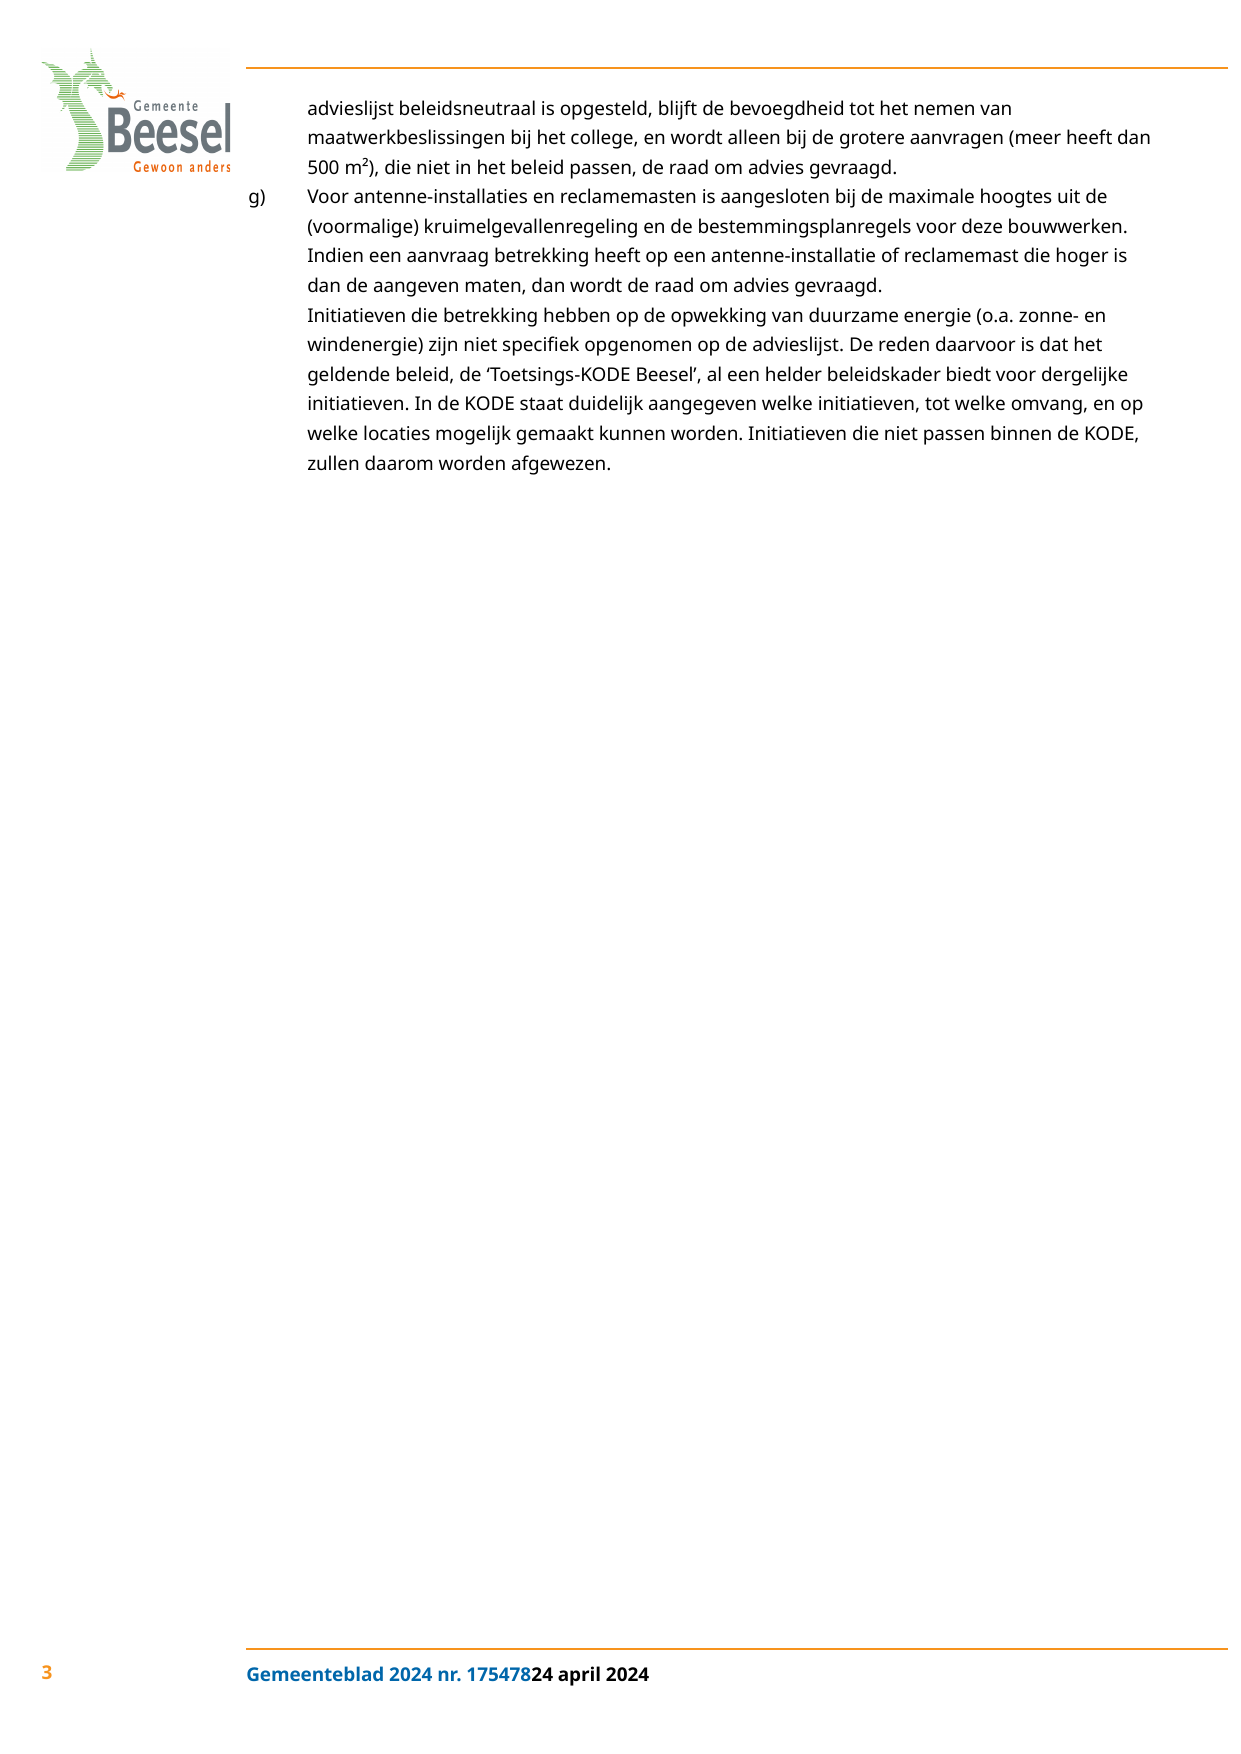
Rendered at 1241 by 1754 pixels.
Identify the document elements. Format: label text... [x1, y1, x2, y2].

list advieslijst beleidsneutraal is opgesteld, blijft de bevoegdheid tot het nemen van maatwerkbeslissingen bij het college, en wordt alleen bij de grotere aanvragen (meer heeft dan 500 m²), die niet in het beleid passen, de raad om advies gevraagd. [248, 95, 1152, 180]
list Voor antenne-installaties en reclamemasten is aangesloten bij de maximale hoogtes uit de (voormalige) kruimelgevallenregeling en de bestemmingsplanregels voor deze bouwwerken. Indien een aanvraag betrekking heeft op een antenne-installatie of reclamemast die hoger is dan de aangeven maten, dan wordt de raad om advies gevraagd. [248, 183, 1152, 298]
picture [41, 47, 231, 172]
list Initiatieven die betrekking hebben op de opwekking van duurzame energie (o.a. zonne- en windenergie) zijn niet specifiek opgenomen op de advieslijst. De reden daarvoor is dat het geldende beleid, de ‘Toetsings-KODE Beesel’, al een helder beleidskader biedt voor dergelijke initiatieven. In de KODE staat duidelijk aangegeven welke initiatieven, tot welke omvang, en op welke locaties mogelijk gemaakt kunnen worden. Initiatieven die niet passen binnen de KODE, zullen daarom worden afgewezen. [248, 302, 1152, 476]
